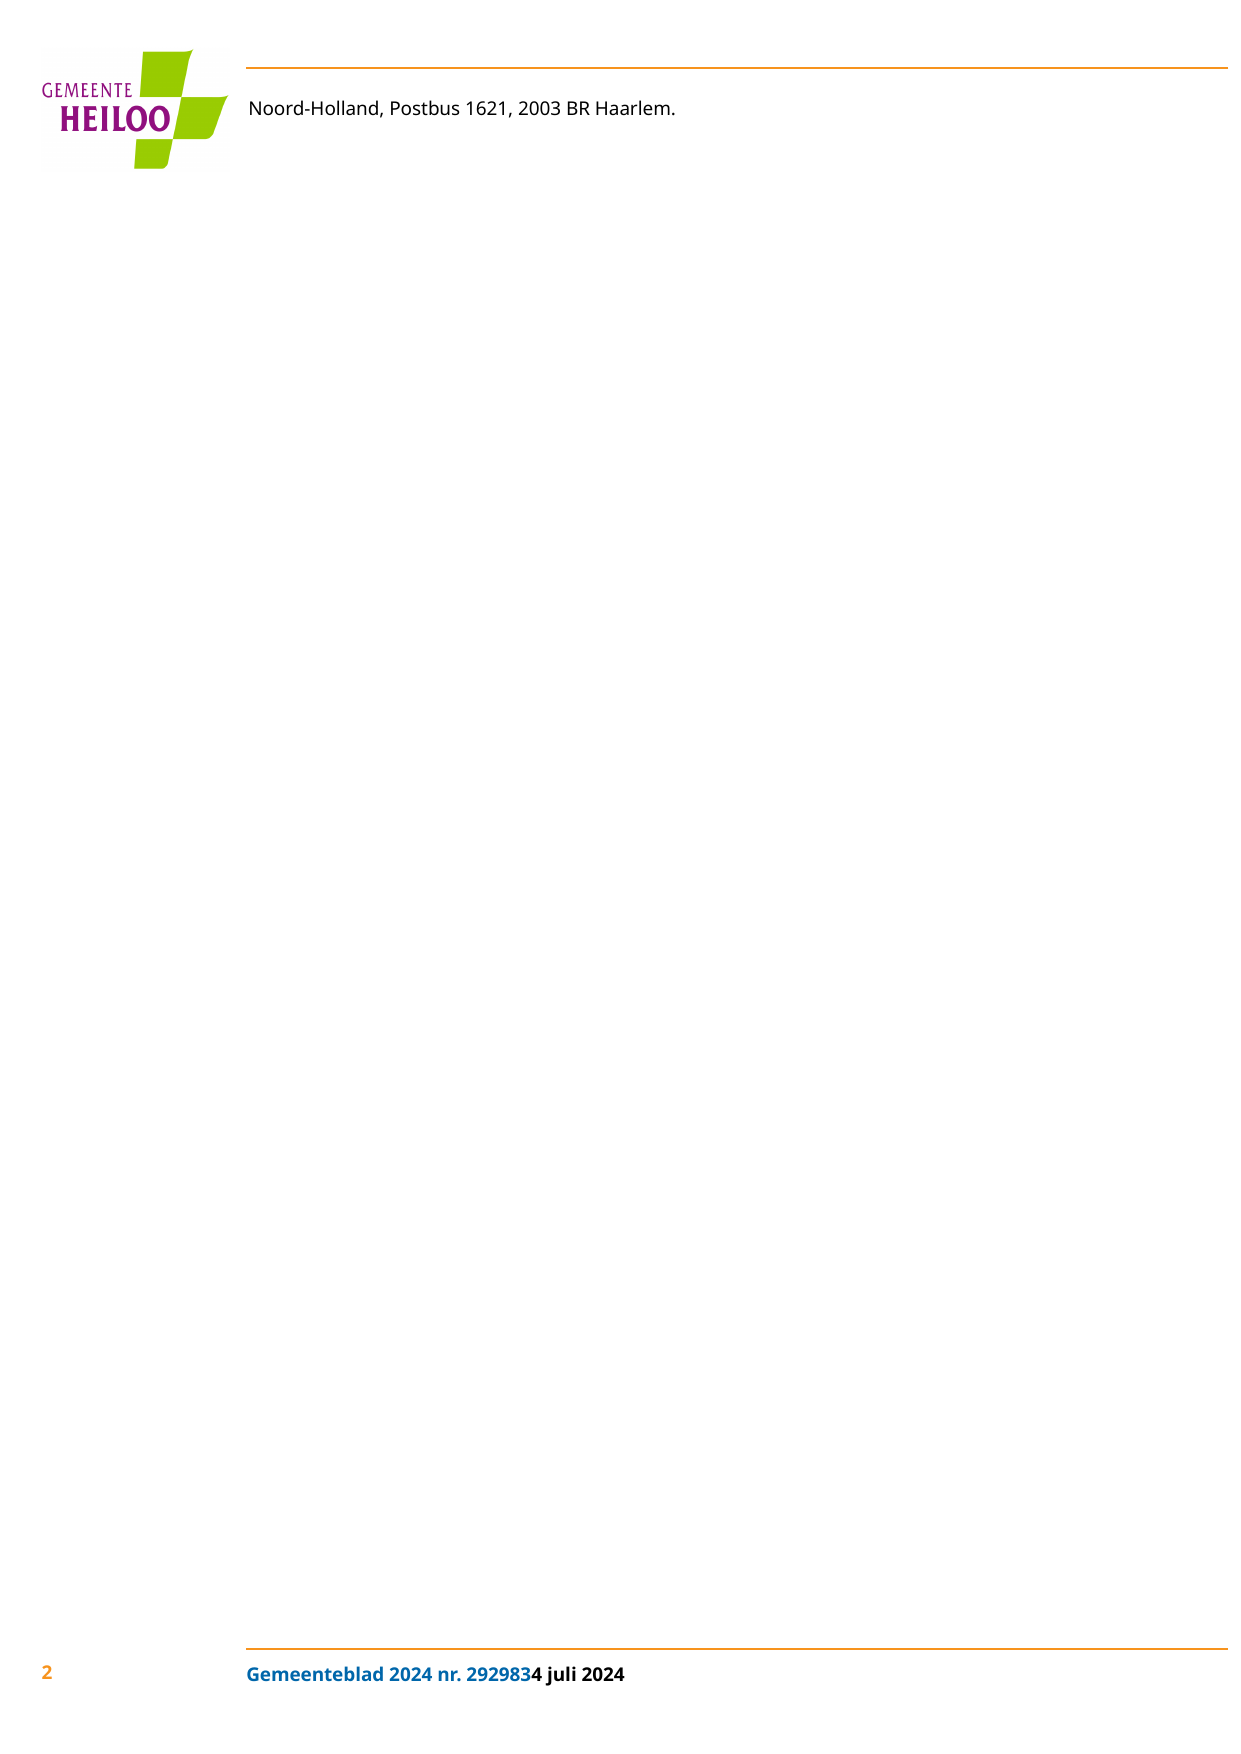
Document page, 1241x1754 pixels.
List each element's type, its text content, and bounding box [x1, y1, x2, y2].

text Noord-Holland, Postbus 1621, 2003 BR Haarlem. [248, 95, 1152, 121]
picture [41, 47, 231, 172]
